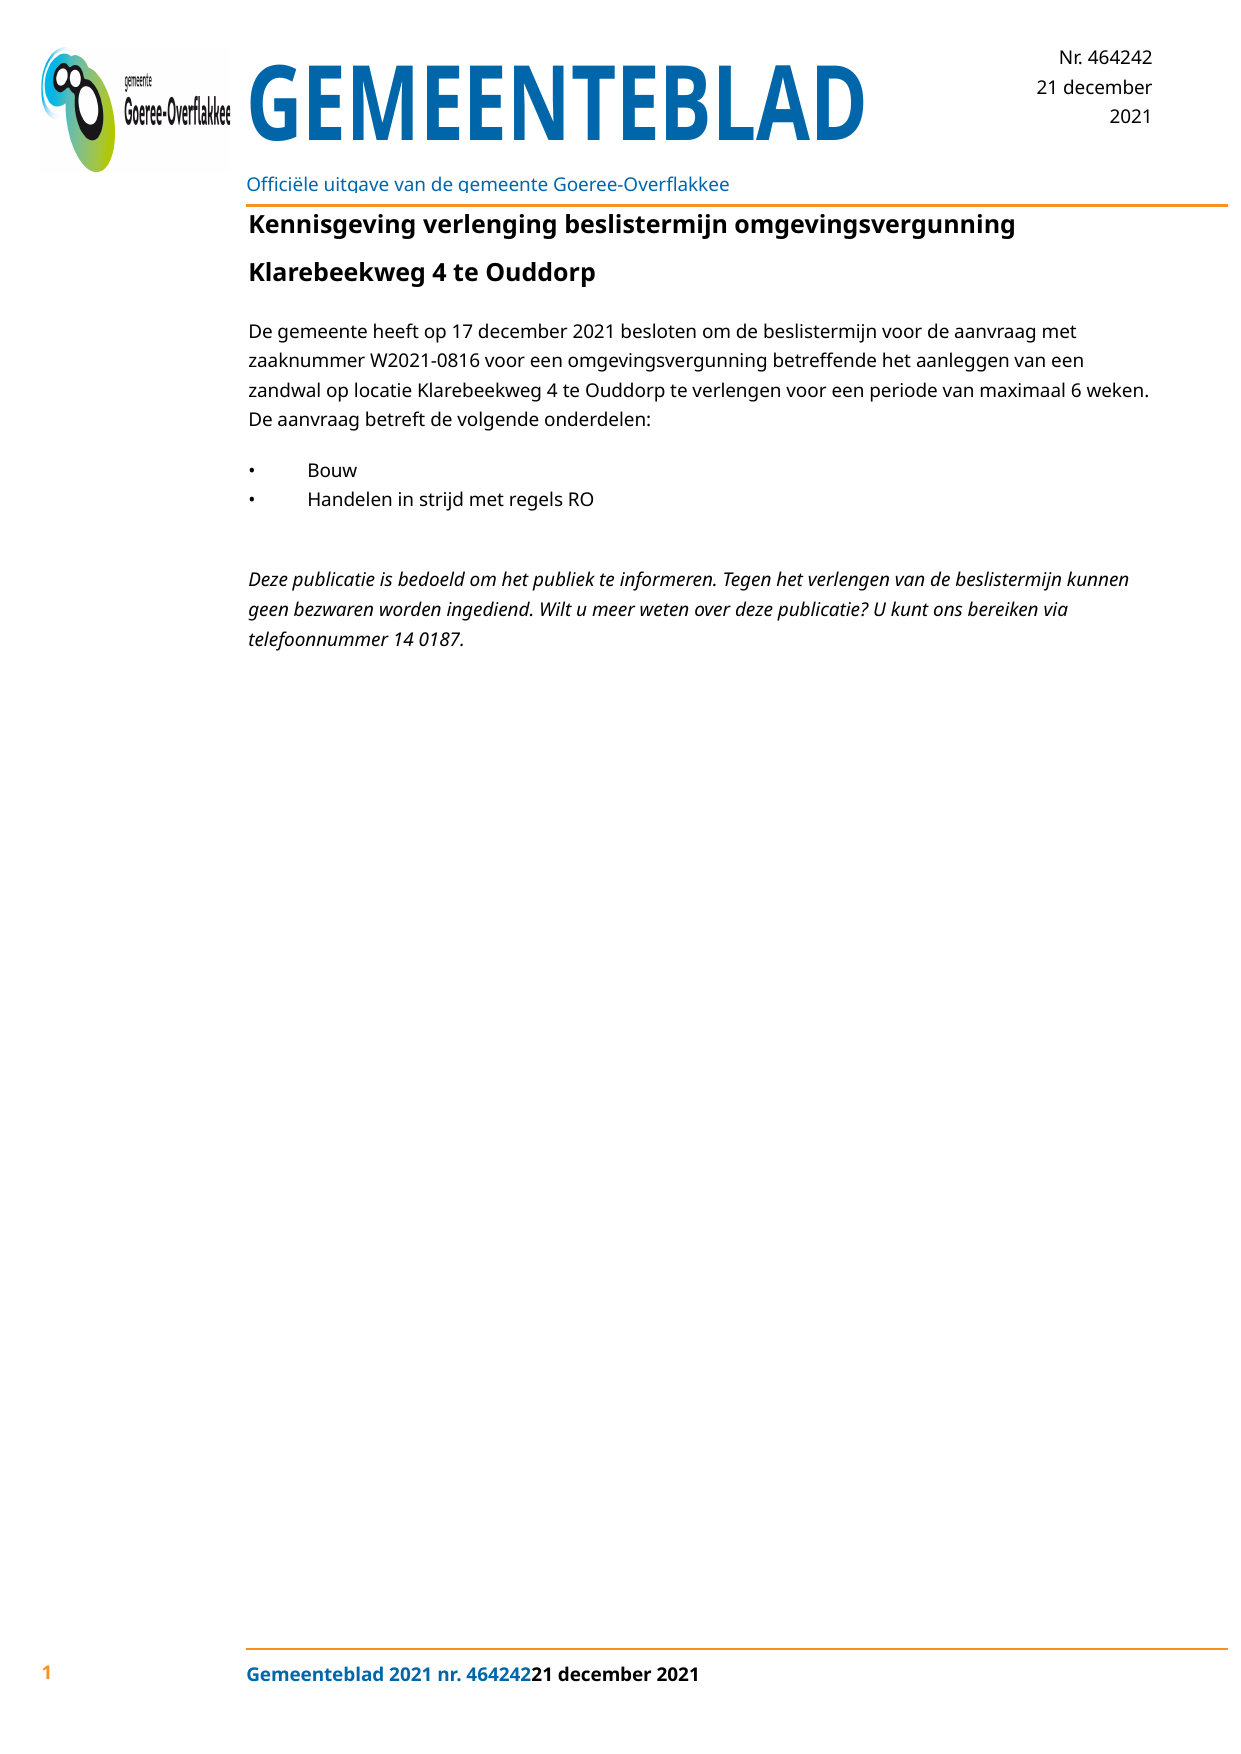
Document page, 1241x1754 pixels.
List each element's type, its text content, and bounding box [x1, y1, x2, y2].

text Deze publicatie is bedoeld om het publiek te informeren. Tegen het verlengen van de beslistermijn kunnen geen bezwaren worden ingediend. Wilt u meer weten over deze publicatie? U kunt ons bereiken via telefoonnummer 14 0187. [248, 567, 1152, 652]
list Handelen in strijd met regels RO [248, 487, 1152, 512]
text Kennisgeving verlenging beslistermijn omgevingsvergunning Klarebeekweg 4 te Ouddorp [248, 207, 1152, 288]
list Bouw [248, 457, 1152, 483]
text De gemeente heeft op 17 december 2021 besloten om de beslistermijn voor de aanvraag met zaaknummer W2021-0816 voor een omgevingsvergunning betreffende het aanleggen van een zandwal op locatie Klarebeekweg 4 te Ouddorp te verlengen voor een periode van maximaal 6 weken. De aanvraag betreft de volgende onderdelen: [248, 318, 1152, 432]
picture [41, 47, 231, 172]
